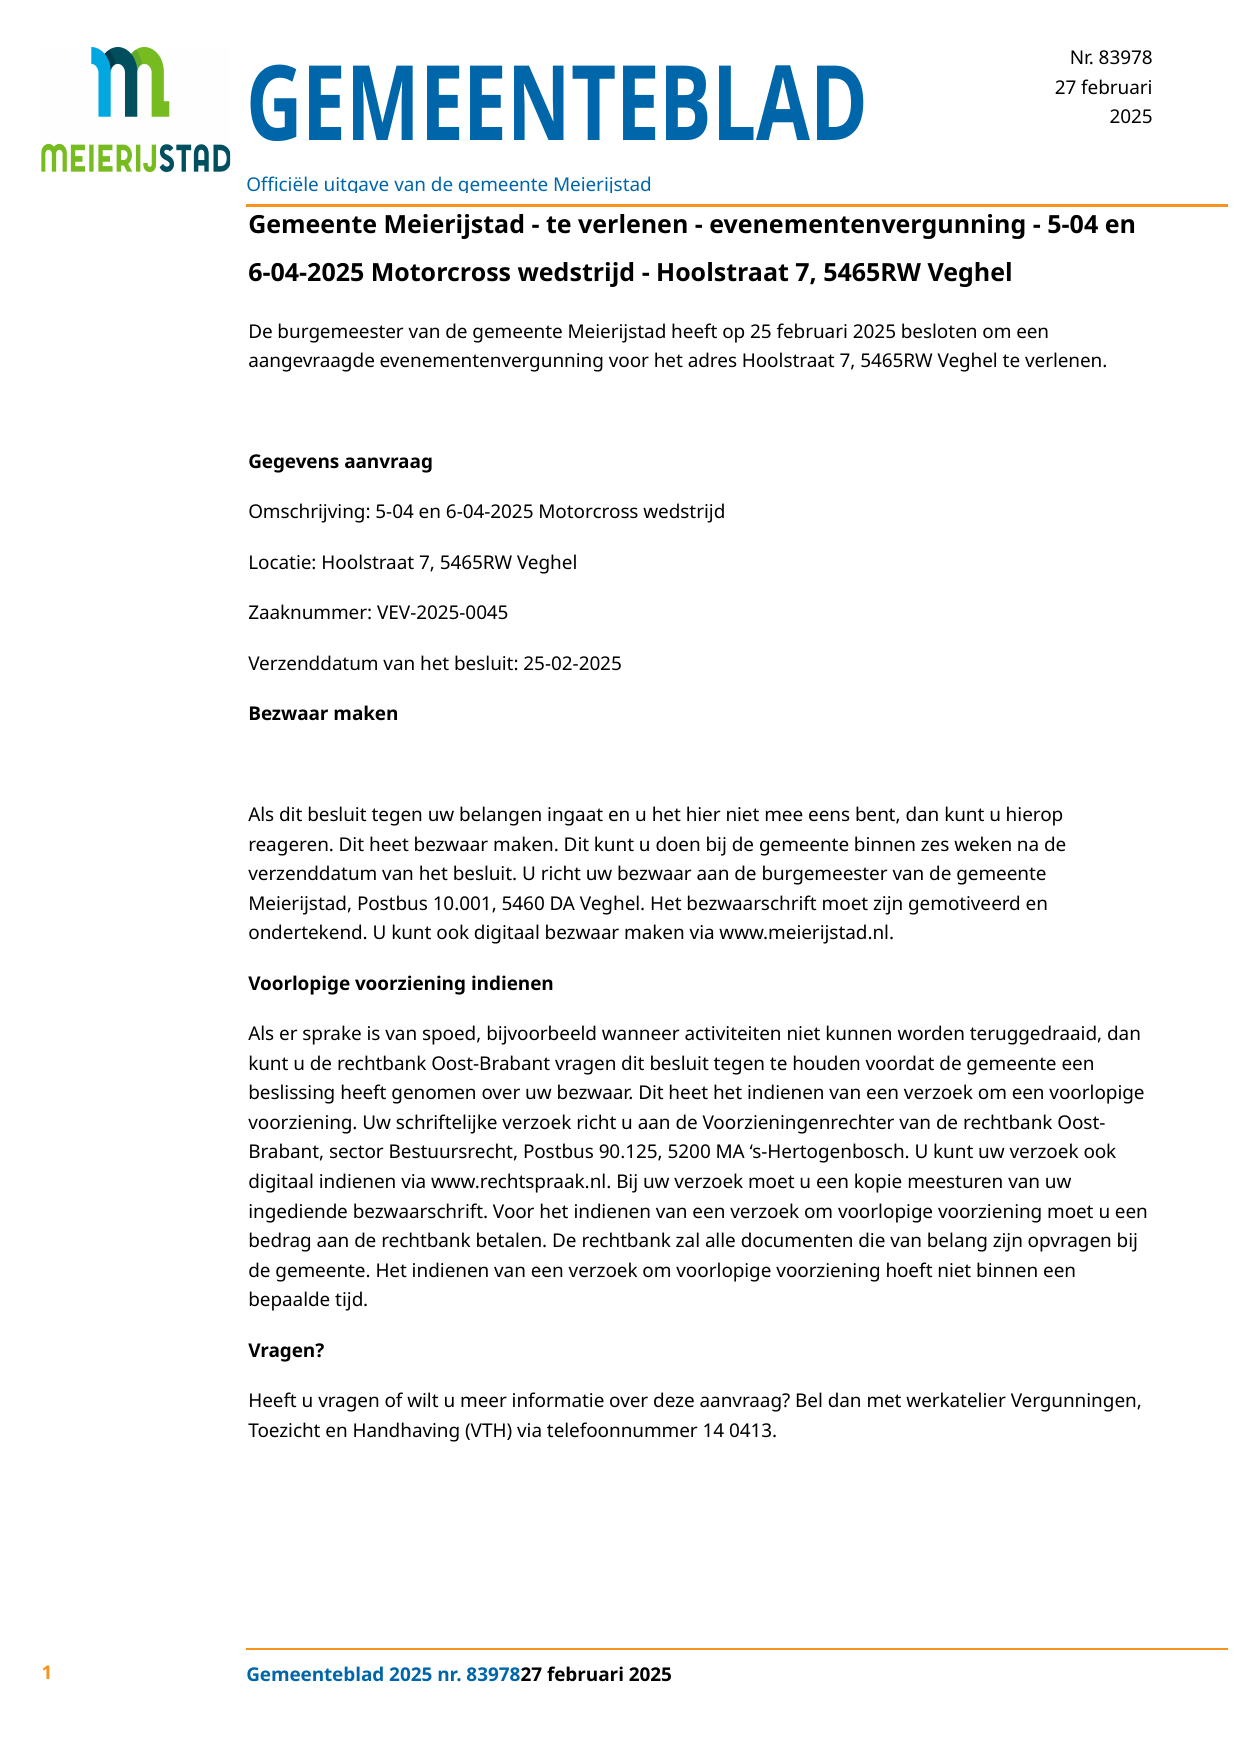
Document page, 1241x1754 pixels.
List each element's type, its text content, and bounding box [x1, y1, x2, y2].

text Als er sprake is van spoed, bijvoorbeeld wanneer activiteiten niet kunnen worden teruggedraaid, dan kunt u de rechtbank Oost-Brabant vragen dit besluit tegen te houden voordat de gemeente een beslissing heeft genomen over uw bezwaar. Dit heet het indienen van een verzoek om een voorlopige voorziening. Uw schriftelijke verzoek richt u aan de Voorzieningenrechter van de rechtbank Oost-Brabant, sector Bestuursrecht, Postbus 90.125, 5200 MA ‘s-Hertogenbosch. U kunt uw verzoek ook digitaal indienen via www.rechtspraak.nl. Bij uw verzoek moet u een kopie meesturen van uw ingediende bezwaarschrift. Voor het indienen van een verzoek om voorlopige voorziening moet u een bedrag aan de rechtbank betalen. De rechtbank zal alle documenten die van belang zijn opvragen bij de gemeente. Het indienen van een verzoek om voorlopige voorziening hoeft niet binnen een bepaalde tijd. [248, 1020, 1152, 1312]
text Als dit besluit tegen uw belangen ingaat en u het hier niet mee eens bent, dan kunt u hierop reageren. Dit heet bezwaar maken. Dit kunt u doen bij de gemeente binnen zes weken na de verzenddatum van het besluit. U richt uw bezwaar aan de burgemeester van de gemeente Meierijstad, Postbus 10.001, 5460 DA Veghel. Het bezwaarschrift moet zijn gemotiveerd en ondertekend. U kunt ook digitaal bezwaar maken via www.meierijstad.nl. [248, 801, 1152, 945]
text Locatie: Hoolstraat 7, 5465RW Veghel [248, 549, 1152, 575]
text Verzenddatum van het besluit: 25-02-2025 [248, 650, 1152, 676]
text Zaaknummer: VEV-2025-0045 [248, 599, 1152, 625]
text Vragen? [248, 1337, 1152, 1363]
text Voorlopige voorziening indienen [248, 970, 1152, 996]
text Bezwaar maken [248, 700, 1152, 726]
picture [41, 47, 231, 172]
text De burgemeester van de gemeente Meierijstad heeft op 25 februari 2025 besloten om een aangevraagde evenementenvergunning voor het adres Hoolstraat 7, 5465RW Veghel te verlenen. [248, 318, 1152, 373]
text Gegevens aanvraag [248, 448, 1152, 474]
text Omschrijving: 5-04 en 6-04-2025 Motorcross wedstrijd [248, 499, 1152, 524]
text Gemeente Meierijstad - te verlenen - evenementenvergunning - 5-04 en 6-04-2025 Motorcross wedstrijd - Hoolstraat 7, 5465RW Veghel [248, 207, 1152, 288]
text Heeft u vragen of wilt u meer informatie over deze aanvraag? Bel dan met werkatelier Vergunningen, Toezicht en Handhaving (VTH) via telefoonnummer 14 0413. [248, 1387, 1152, 1443]
